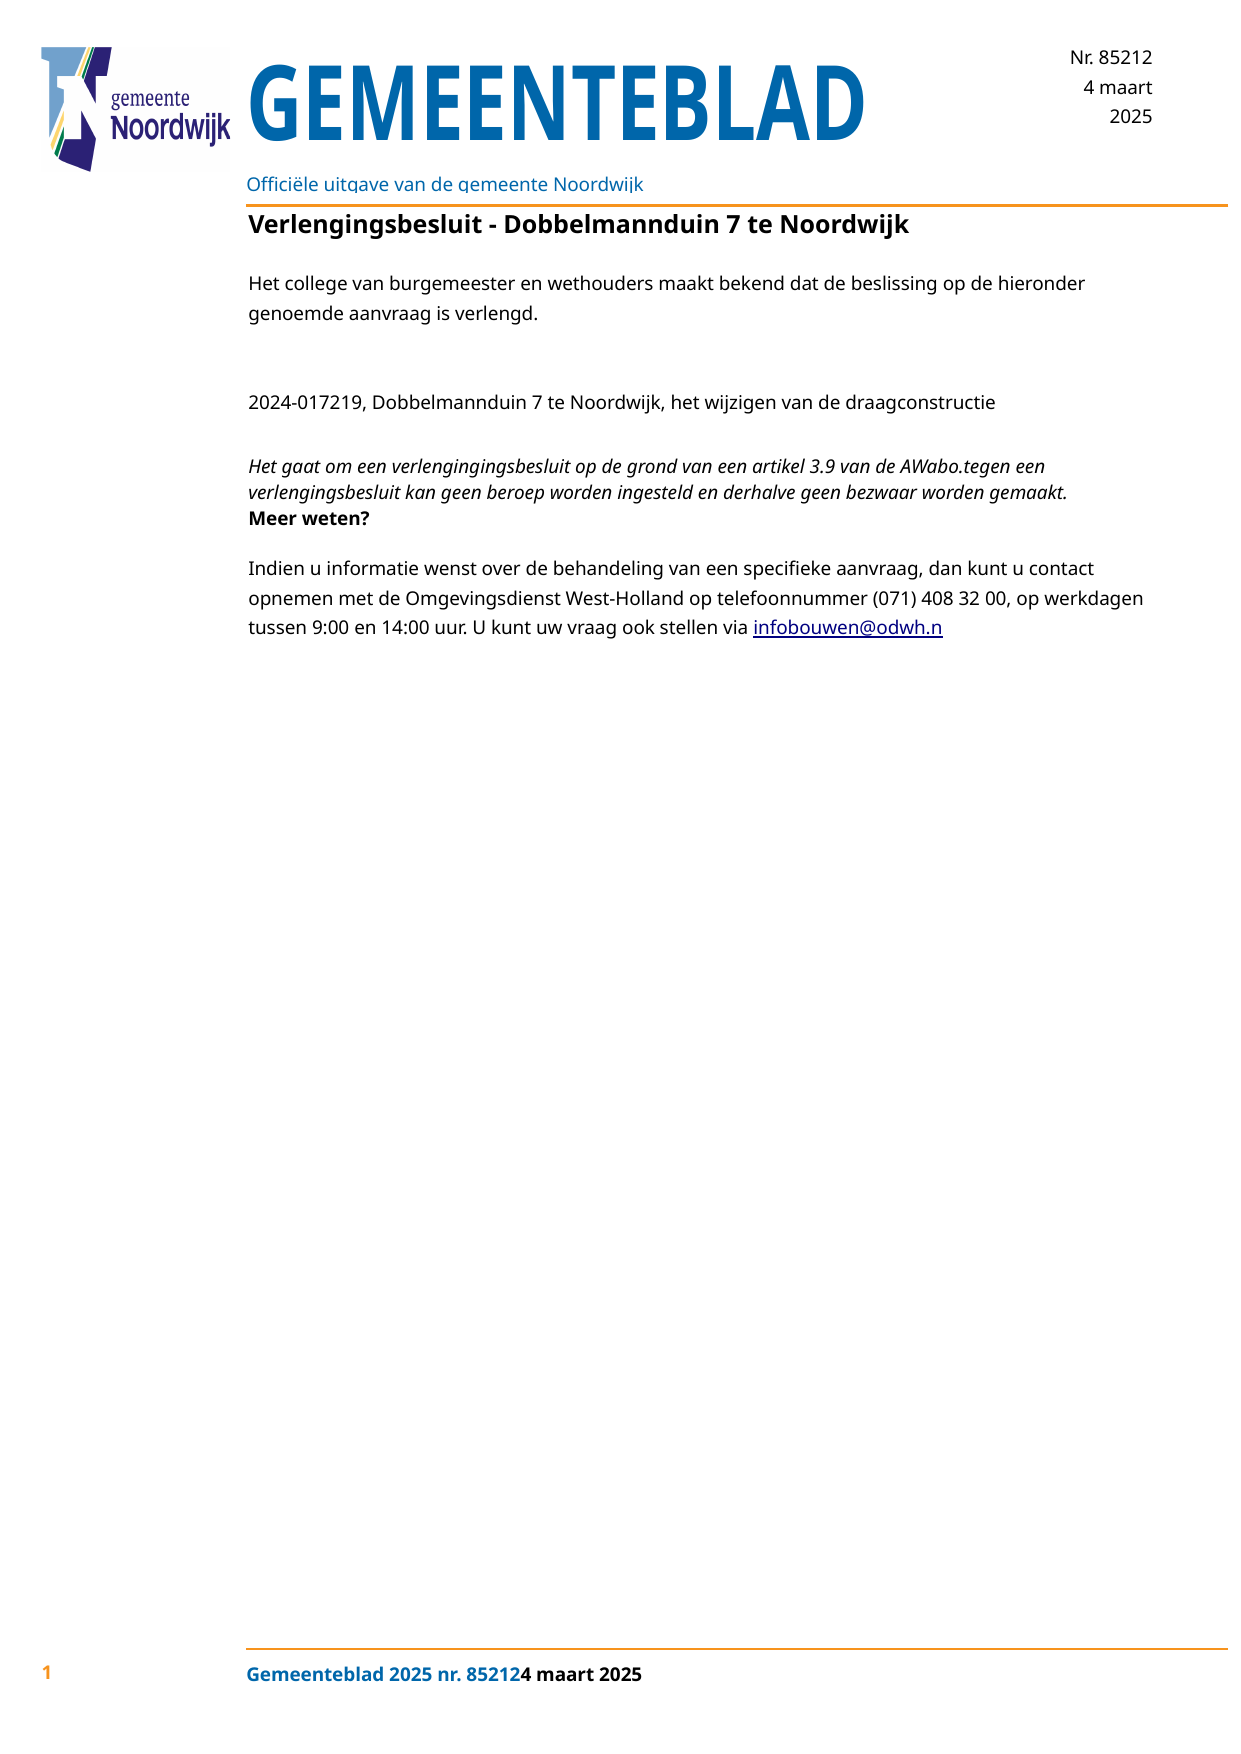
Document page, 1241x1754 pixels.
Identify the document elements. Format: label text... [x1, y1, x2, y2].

text Het college van burgemeester en wethouders maakt bekend dat de beslissing op de hieronder genoemde aanvraag is verlengd. [248, 270, 1152, 326]
picture [41, 47, 231, 172]
text Meer weten? [248, 505, 1152, 531]
text 2024-017219, Dobbelmannduin 7 te Noordwijk, het wijzigen van de draagconstructie [248, 389, 1152, 415]
text Verlengingsbesluit - Dobbelmannduin 7 te Noordwijk [248, 207, 1152, 241]
text Het gaat om een verlengingingsbesluit op de grond van een artikel 3.9 van de AWabo.tegen een verlengingsbesluit kan geen beroep worden ingesteld en derhalve geen bezwaar worden gemaakt. [248, 453, 1152, 505]
text Indien u informatie wenst over de behandeling van een specifieke aanvraag, dan kunt u contact opnemen met de Omgevingsdienst West-Holland op telefoonnummer (071) 408 32 00, op werkdagen tussen 9:00 en 14:00 uur. U kunt uw vraag ook stellen via infobouwen@odwh.n [248, 555, 1152, 640]
